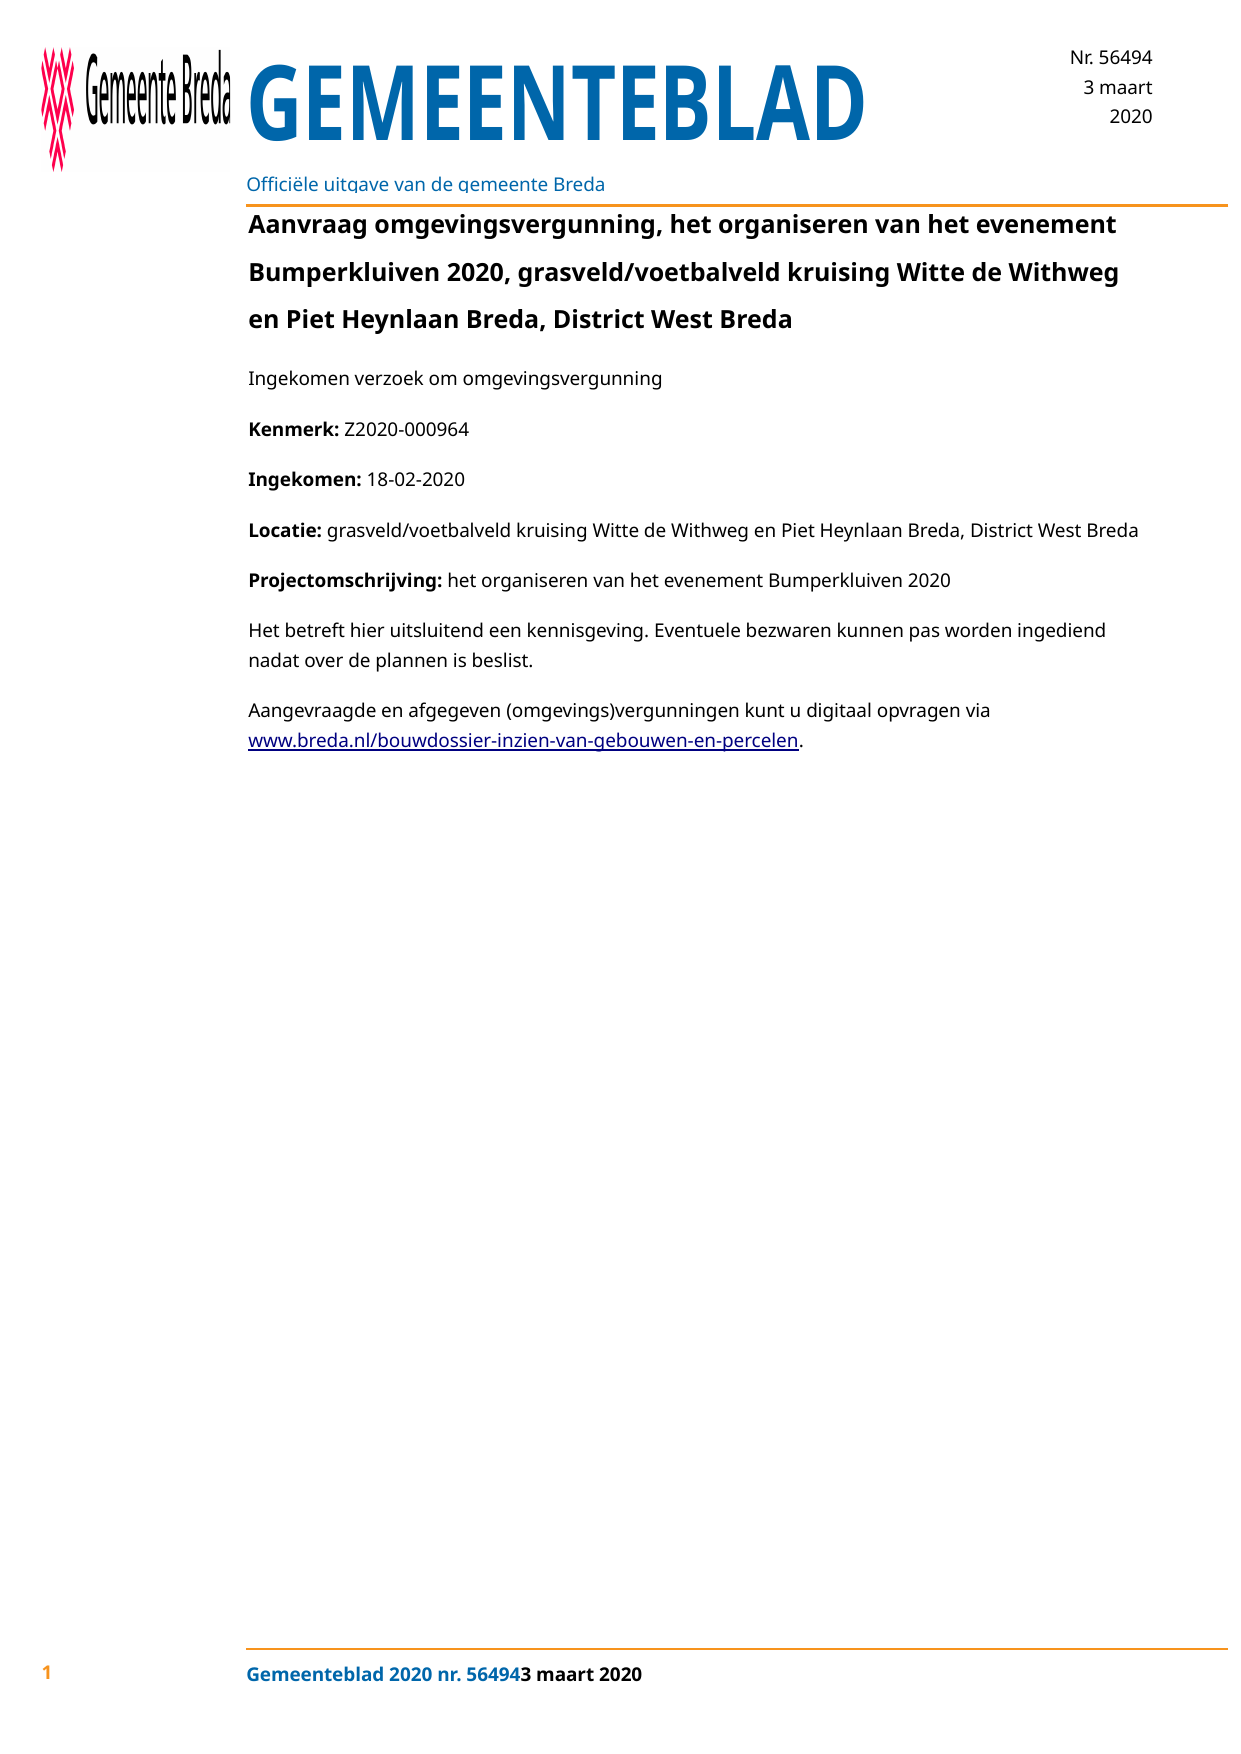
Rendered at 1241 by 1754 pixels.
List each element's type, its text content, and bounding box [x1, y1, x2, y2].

text Aanvraag omgevingsvergunning, het organiseren van het evenement Bumperkluiven 2020, grasveld/voetbalveld kruising Witte de Withweg en Piet Heynlaan Breda, District West Breda [248, 207, 1152, 336]
text Ingekomen verzoek om omgevingsvergunning [248, 366, 1152, 391]
text Kenmerk: Z2020-000964 [248, 416, 1152, 442]
text Locatie: grasveld/voetbalveld kruising Witte de Withweg en Piet Heynlaan Breda, District West Breda [248, 517, 1152, 542]
picture [41, 47, 231, 172]
text Projectomschrijving: het organiseren van het evenement Bumperkluiven 2020 [248, 567, 1152, 593]
text Het betreft hier uitsluitend een kennisgeving. Eventuele bezwaren kunnen pas worden ingediend nadat over de plannen is beslist. [248, 618, 1152, 673]
text Ingekomen: 18-02-2020 [248, 466, 1152, 492]
text Aangevraagde en afgegeven (omgevings)vergunningen kunt u digitaal opvragen via www.breda.nl/bouwdossier-inzien-van-gebouwen-en-percelen. [248, 698, 1152, 753]
